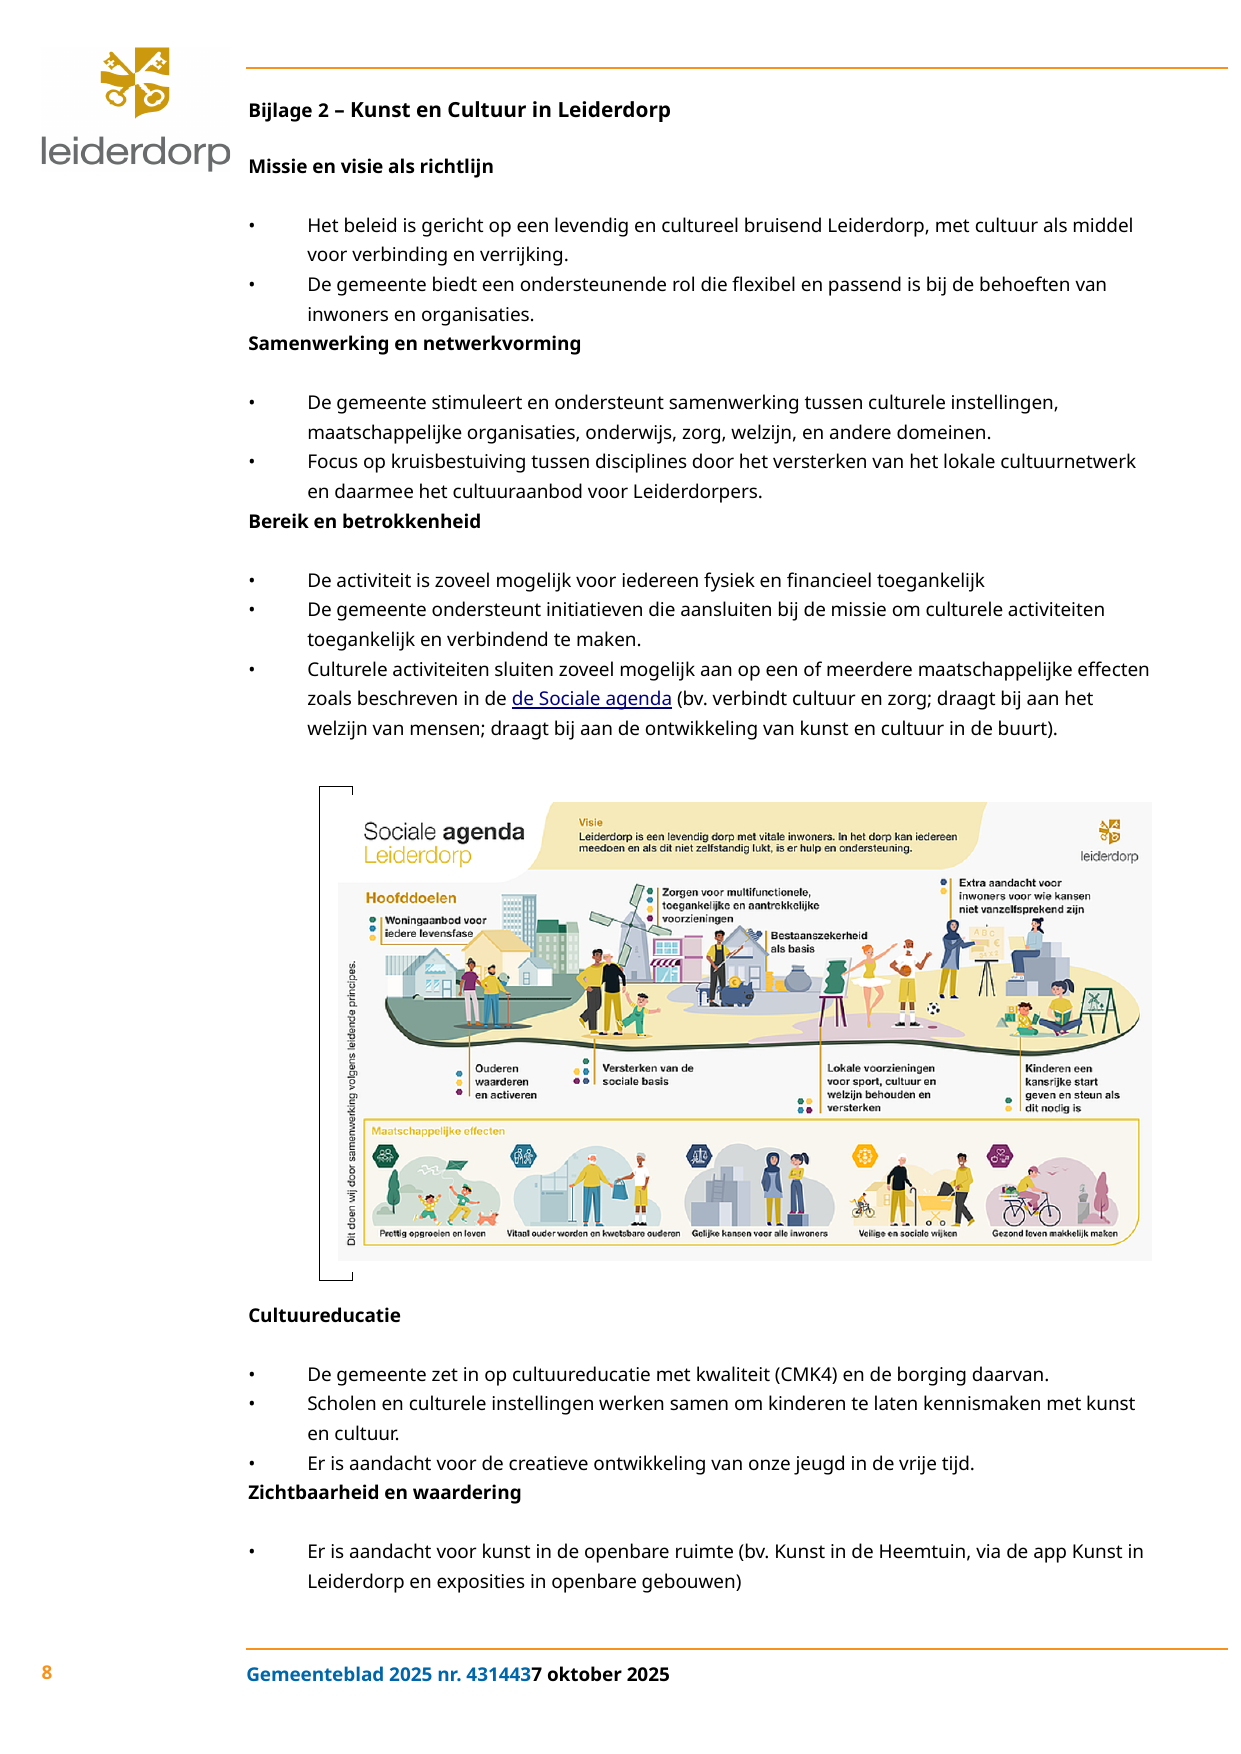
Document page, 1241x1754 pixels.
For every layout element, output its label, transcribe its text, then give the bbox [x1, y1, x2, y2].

list Er is aandacht voor kunst in de openbare ruimte (bv. Kunst in de Heemtuin, via de app Kunst in Leiderdorp en exposities in openbare gebouwen) [248, 1538, 1152, 1594]
list Scholen en culturele instellingen werken samen om kinderen te laten kennismaken met kunst en cultuur. [248, 1391, 1152, 1446]
list Het beleid is gericht op een levendig en cultureel bruisend Leiderdorp, met cultuur als middel voor verbinding en verrijking. [248, 212, 1152, 267]
list De gemeente biedt een ondersteunende rol die flexibel en passend is bij de behoeften van inwoners en organisaties. [248, 271, 1152, 327]
text Missie en visie als richtlijn [248, 153, 1152, 179]
text Cultuureducatie [248, 1302, 1152, 1328]
list Er is aandacht voor de creatieve ontwikkeling van onze jeugd in de vrije tijd. [248, 1450, 1152, 1476]
text Samenwerking en netwerkvorming [248, 330, 1152, 356]
text Bijlage 2 – Kunst en Cultuur in Leiderdorp [248, 95, 1152, 123]
text Zichtbaarheid en waardering [248, 1479, 1152, 1505]
list De activiteit is zoveel mogelijk voor iedereen fysiek en financieel toegankelijk [248, 567, 1152, 593]
picture [327, 795, 1155, 1272]
list De gemeente stimuleert en ondersteunt samenwerking tussen culturele instellingen, maatschappelijke organisaties, onderwijs, zorg, welzijn, en andere domeinen. [248, 389, 1152, 445]
picture [41, 47, 231, 172]
list Focus op kruisbestuiving tussen disciplines door het versterken van het lokale cultuurnetwerk en daarmee het cultuuraanbod voor Leiderdorpers. [248, 449, 1152, 504]
list De gemeente ondersteunt initiatieven die aansluiten bij de missie om culturele activiteiten toegankelijk en verbindend te maken. [248, 597, 1152, 652]
list De gemeente zet in op cultuureducatie met kwaliteit (CMK4) en de borging daarvan. [248, 1361, 1152, 1387]
list Culturele activiteiten sluiten zoveel mogelijk aan op een of meerdere maatschappelijke effecten zoals beschreven in de de Sociale agenda (bv. verbindt cultuur en zorg; draagt bij aan het welzijn van mensen; draagt bij aan de ontwikkeling van kunst en cultuur in de buurt). [248, 656, 1152, 741]
text Bereik en betrokkenheid [248, 508, 1152, 534]
